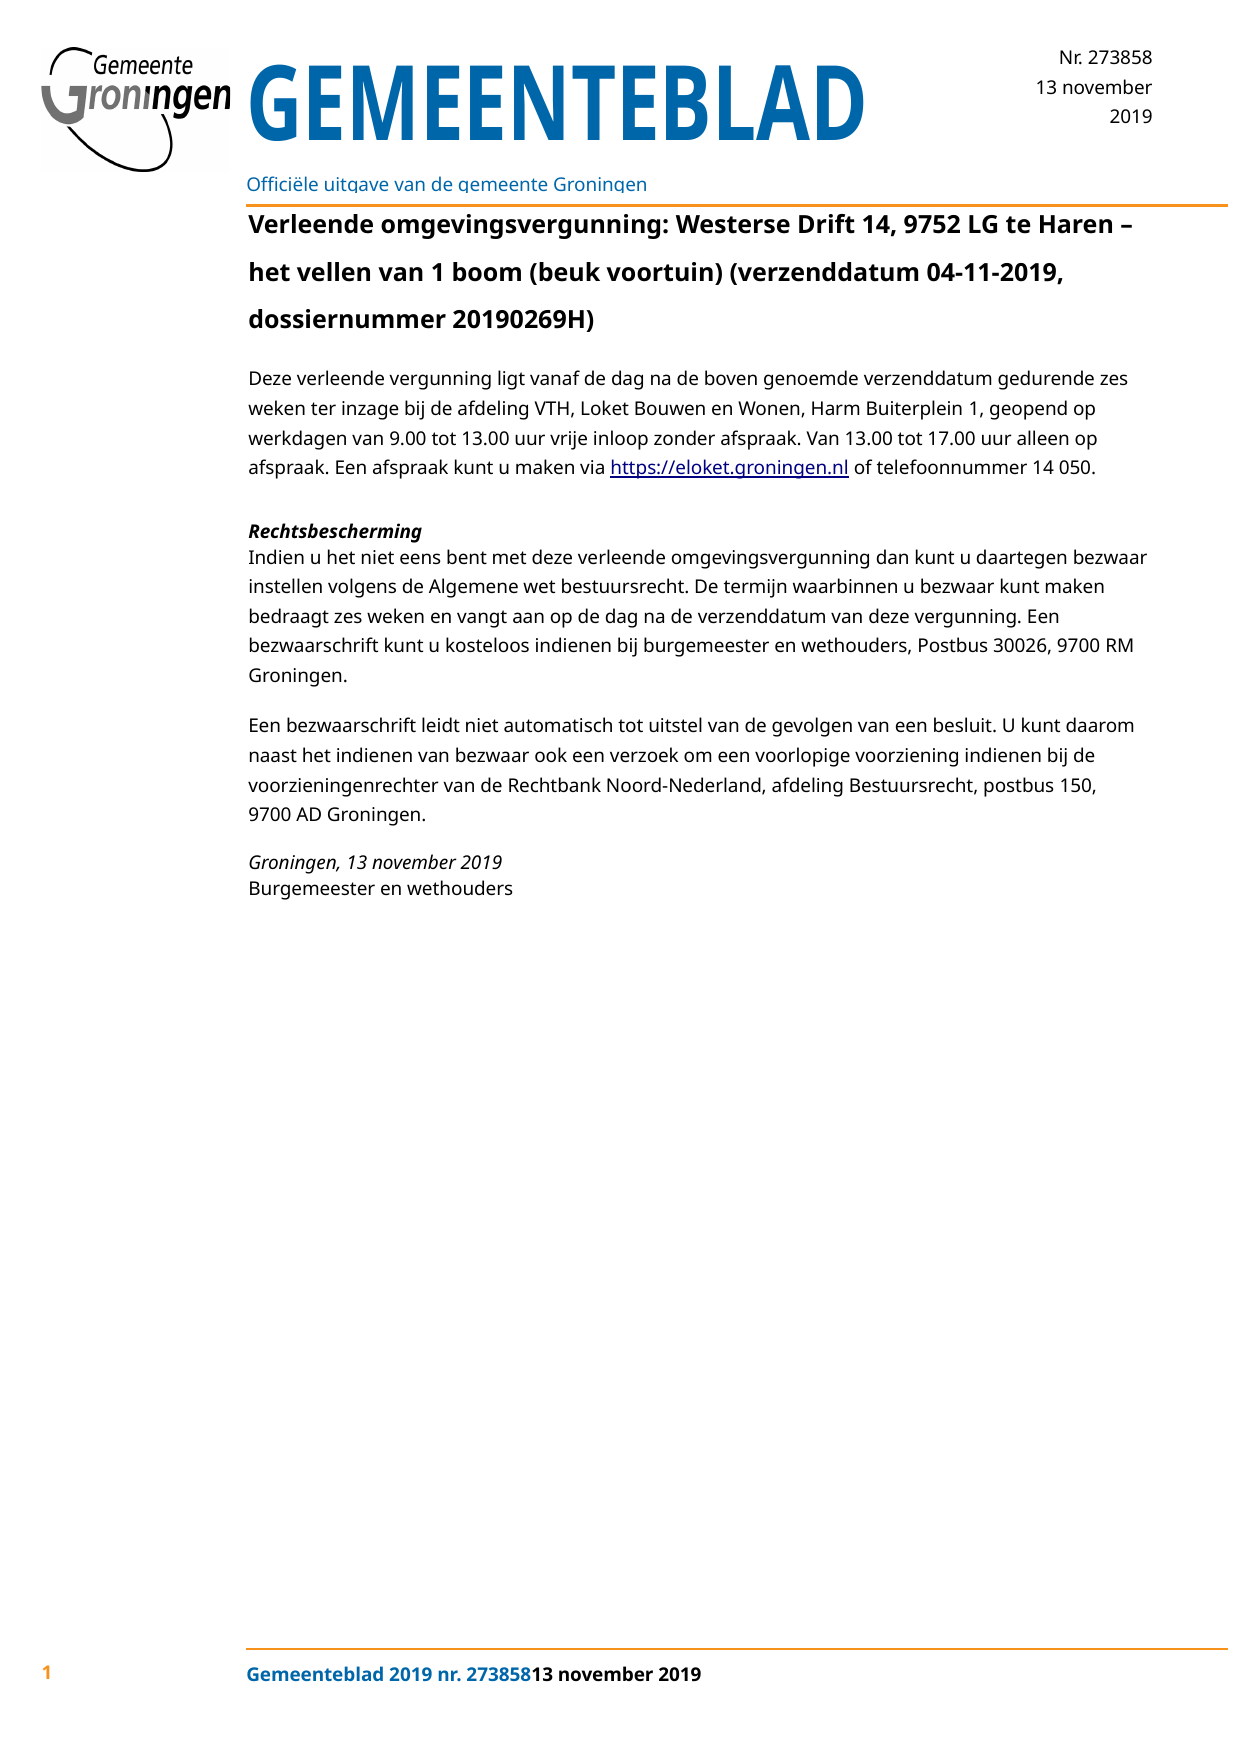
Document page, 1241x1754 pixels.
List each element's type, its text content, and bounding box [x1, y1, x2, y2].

picture [41, 47, 231, 172]
text Indien u het niet eens bent met deze verleende omgevingsvergunning dan kunt u daartegen bezwaar instellen volgens de Algemene wet bestuursrecht. De termijn waarbinnen u bezwaar kunt maken bedraagt zes weken en vangt aan op de dag na de verzenddatum van deze vergunning. Een bezwaarschrift kunt u kosteloos indienen bij burgemeester en wethouders, Postbus 30026, 9700 RM Groningen. [248, 544, 1152, 688]
text Een bezwaarschrift leidt niet automatisch tot uitstel van de gevolgen van een besluit. U kunt daarom naast het indienen van bezwaar ook een verzoek om een voorlopige voorziening indienen bij de voorzieningenrechter van de Rechtbank Noord-Nederland, afdeling Bestuursrecht, postbus 150, 9700 AD Groningen. [248, 713, 1152, 827]
text Rechtsbescherming [248, 518, 1152, 544]
text Verleende omgevingsvergunning: Westerse Drift 14, 9752 LG te Haren – het vellen van 1 boom (beuk voortuin) (verzenddatum 04-11-2019, dossiernummer 20190269H) [248, 207, 1152, 336]
text Groningen, 13 november 2019 [248, 849, 1152, 875]
text Burgemeester en wethouders [248, 875, 1152, 901]
text Deze verleende vergunning ligt vanaf de dag na de boven genoemde verzenddatum gedurende zes weken ter inzage bij de afdeling VTH, Loket Bouwen en Wonen, Harm Buiterplein 1, geopend op werkdagen van 9.00 tot 13.00 uur vrije inloop zonder afspraak. Van 13.00 tot 17.00 uur alleen op afspraak. Een afspraak kunt u maken via https://eloket.groningen.nl of telefoonnummer 14 050. [248, 366, 1152, 480]
